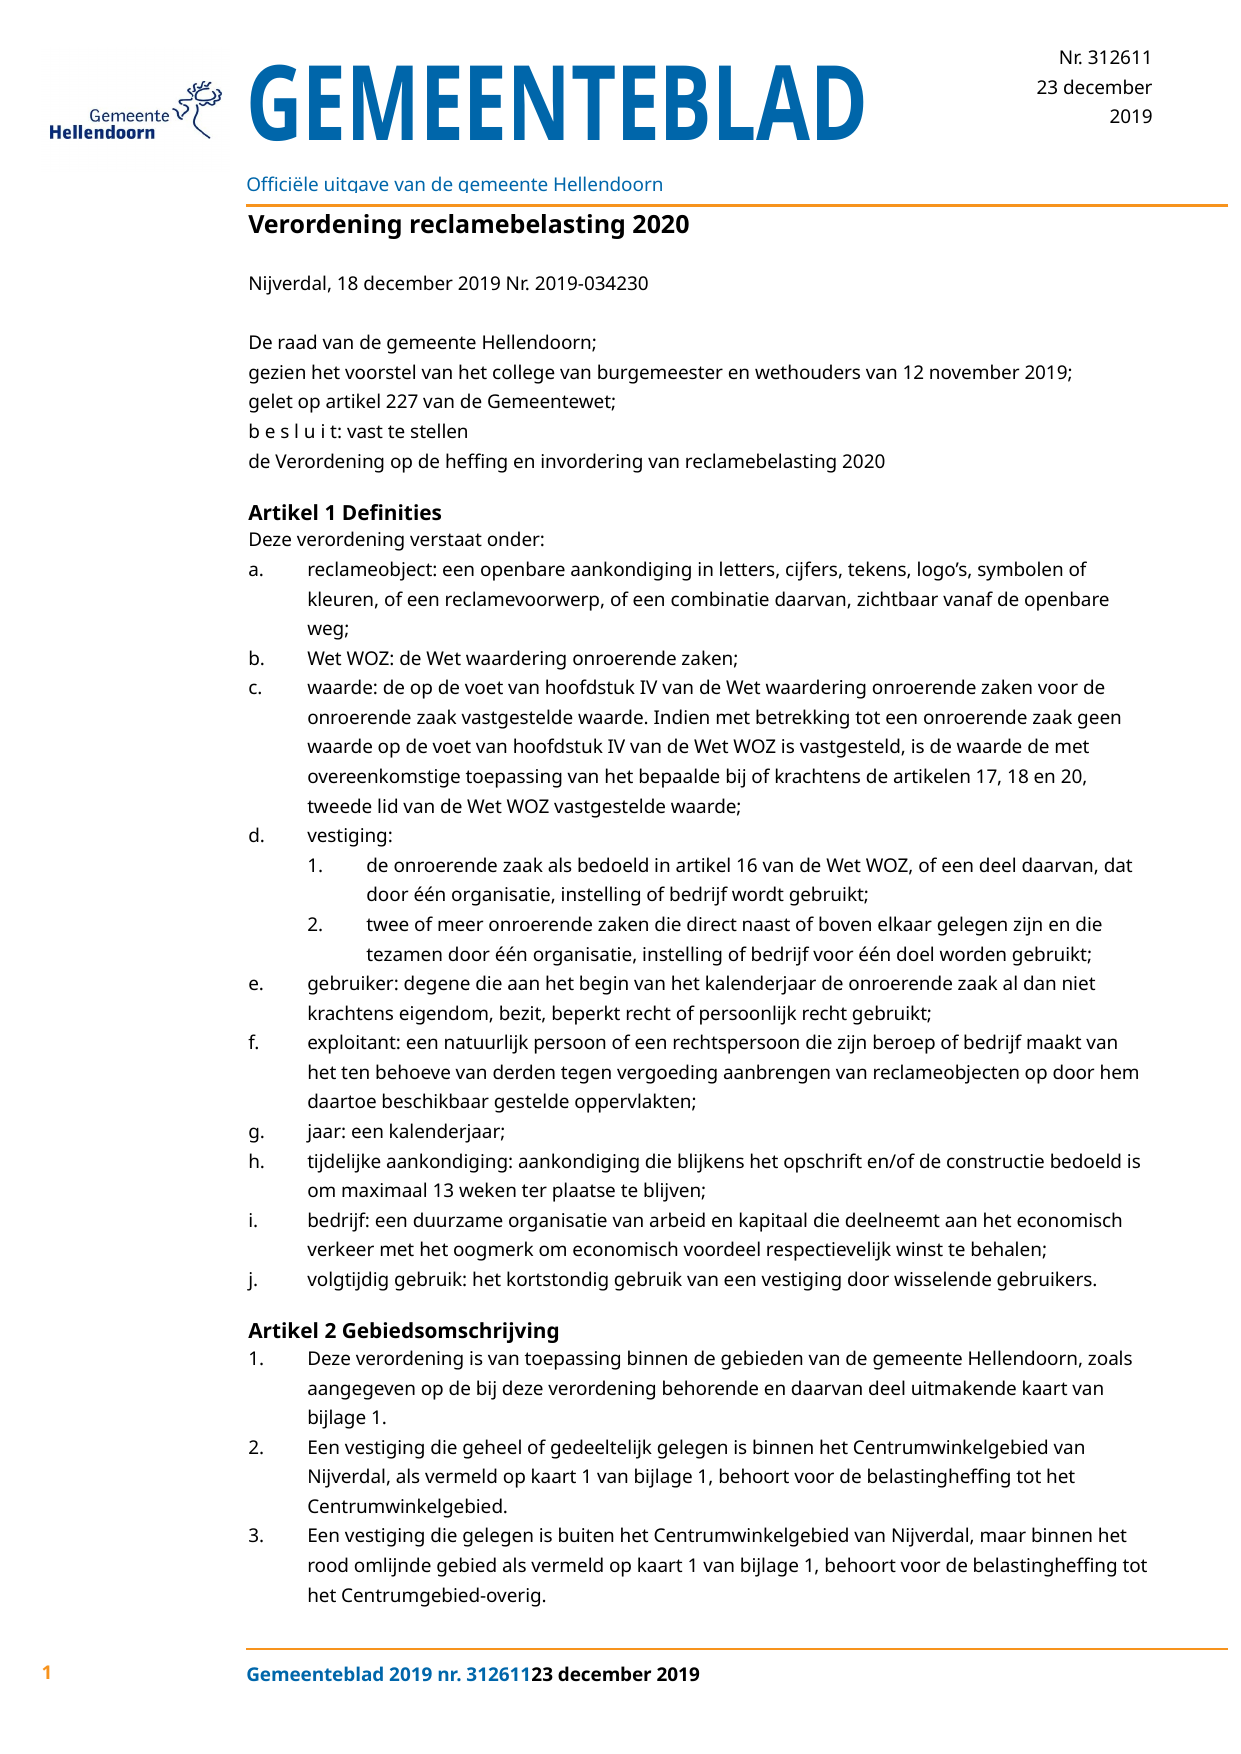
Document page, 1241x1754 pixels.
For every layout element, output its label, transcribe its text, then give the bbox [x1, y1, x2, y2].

text Verordening reclamebelasting 2020 [248, 207, 1152, 241]
text b e s l u i t: vast te stellen [248, 418, 1152, 444]
text Artikel 2 Gebiedsomschrijving [248, 1317, 1152, 1345]
text Artikel 1 Definities [248, 498, 1152, 527]
list Een vestiging die geheel of gedeeltelijk gelegen is binnen het Centrumwinkelgebied van Nijverdal, als vermeld op kaart 1 van bijlage 1, behoort voor de belastingheffing tot het Centrumwinkelgebied. [248, 1434, 1152, 1519]
text de Verordening op de heffing en invordering van reclamebelasting 2020 [248, 448, 1152, 473]
text gezien het voorstel van het college van burgemeester en wethouders van 12 november 2019; [248, 359, 1152, 385]
list Wet WOZ: de Wet waardering onroerende zaken; [248, 645, 1152, 671]
list de onroerende zaak als bedoeld in artikel 16 van de Wet WOZ, of een deel daarvan, dat door één organisatie, instelling of bedrijf wordt gebruikt; [307, 852, 1152, 907]
list exploitant: een natuurlijk persoon of een rechtspersoon die zijn beroep of bedrijf maakt van het ten behoeve van derden tegen vergoeding aanbrengen van reclameobjecten op door hem daartoe beschikbaar gestelde oppervlakten; [248, 1029, 1152, 1114]
list vestiging: [248, 822, 1152, 848]
text Deze verordening verstaat onder: [248, 527, 1152, 552]
text De raad van de gemeente Hellendoorn; [248, 329, 1152, 355]
list reclameobject: een openbare aankondiging in letters, cijfers, tekens, logo’s, symbolen of kleuren, of een reclamevoorwerp, of een combinatie daarvan, zichtbaar vanaf de openbare weg; [248, 556, 1152, 641]
list gebruiker: degene die aan het begin van het kalenderjaar de onroerende zaak al dan niet krachtens eigendom, bezit, beperkt recht of persoonlijk recht gebruikt; [248, 970, 1152, 1026]
picture [41, 47, 231, 172]
list Een vestiging die gelegen is buiten het Centrumwinkelgebied van Nijverdal, maar binnen het rood omlijnde gebied als vermeld op kaart 1 van bijlage 1, behoort voor de belastingheffing tot het Centrumgebied-overig. [248, 1523, 1152, 1607]
text Nijverdal, 18 december 2019 Nr. 2019-034230 [248, 270, 1152, 296]
list waarde: de op de voet van hoofdstuk IV van de Wet waardering onroerende zaken voor de onroerende zaak vastgestelde waarde. Indien met betrekking tot een onroerende zaak geen waarde op de voet van hoofdstuk IV van de Wet WOZ is vastgesteld, is de waarde de met overeenkomstige toepassing van het bepaalde bij of krachtens de artikelen 17, 18 en 20, tweede lid van de Wet WOZ vastgestelde waarde; [248, 674, 1152, 819]
list volgtijdig gebruik: het kortstondig gebruik van een vestiging door wisselende gebruikers. [248, 1266, 1152, 1292]
list twee of meer onroerende zaken die direct naast of boven elkaar gelegen zijn en die tezamen door één organisatie, instelling of bedrijf voor één doel worden gebruikt; [307, 911, 1152, 967]
list Deze verordening is van toepassing binnen de gebieden van de gemeente Hellendoorn, zoals aangegeven op de bij deze verordening behorende en daarvan deel uitmakende kaart van bijlage 1. [248, 1345, 1152, 1430]
list bedrijf: een duurzame organisatie van arbeid en kapitaal die deelneemt aan het economisch verkeer met het oogmerk om economisch voordeel respectievelijk winst te behalen; [248, 1207, 1152, 1262]
text gelet op artikel 227 van de Gemeentewet; [248, 389, 1152, 414]
list jaar: een kalenderjaar; [248, 1118, 1152, 1144]
list tijdelijke aankondiging: aankondiging die blijkens het opschrift en/of de constructie bedoeld is om maximaal 13 weken ter plaatse te blijven; [248, 1148, 1152, 1203]
